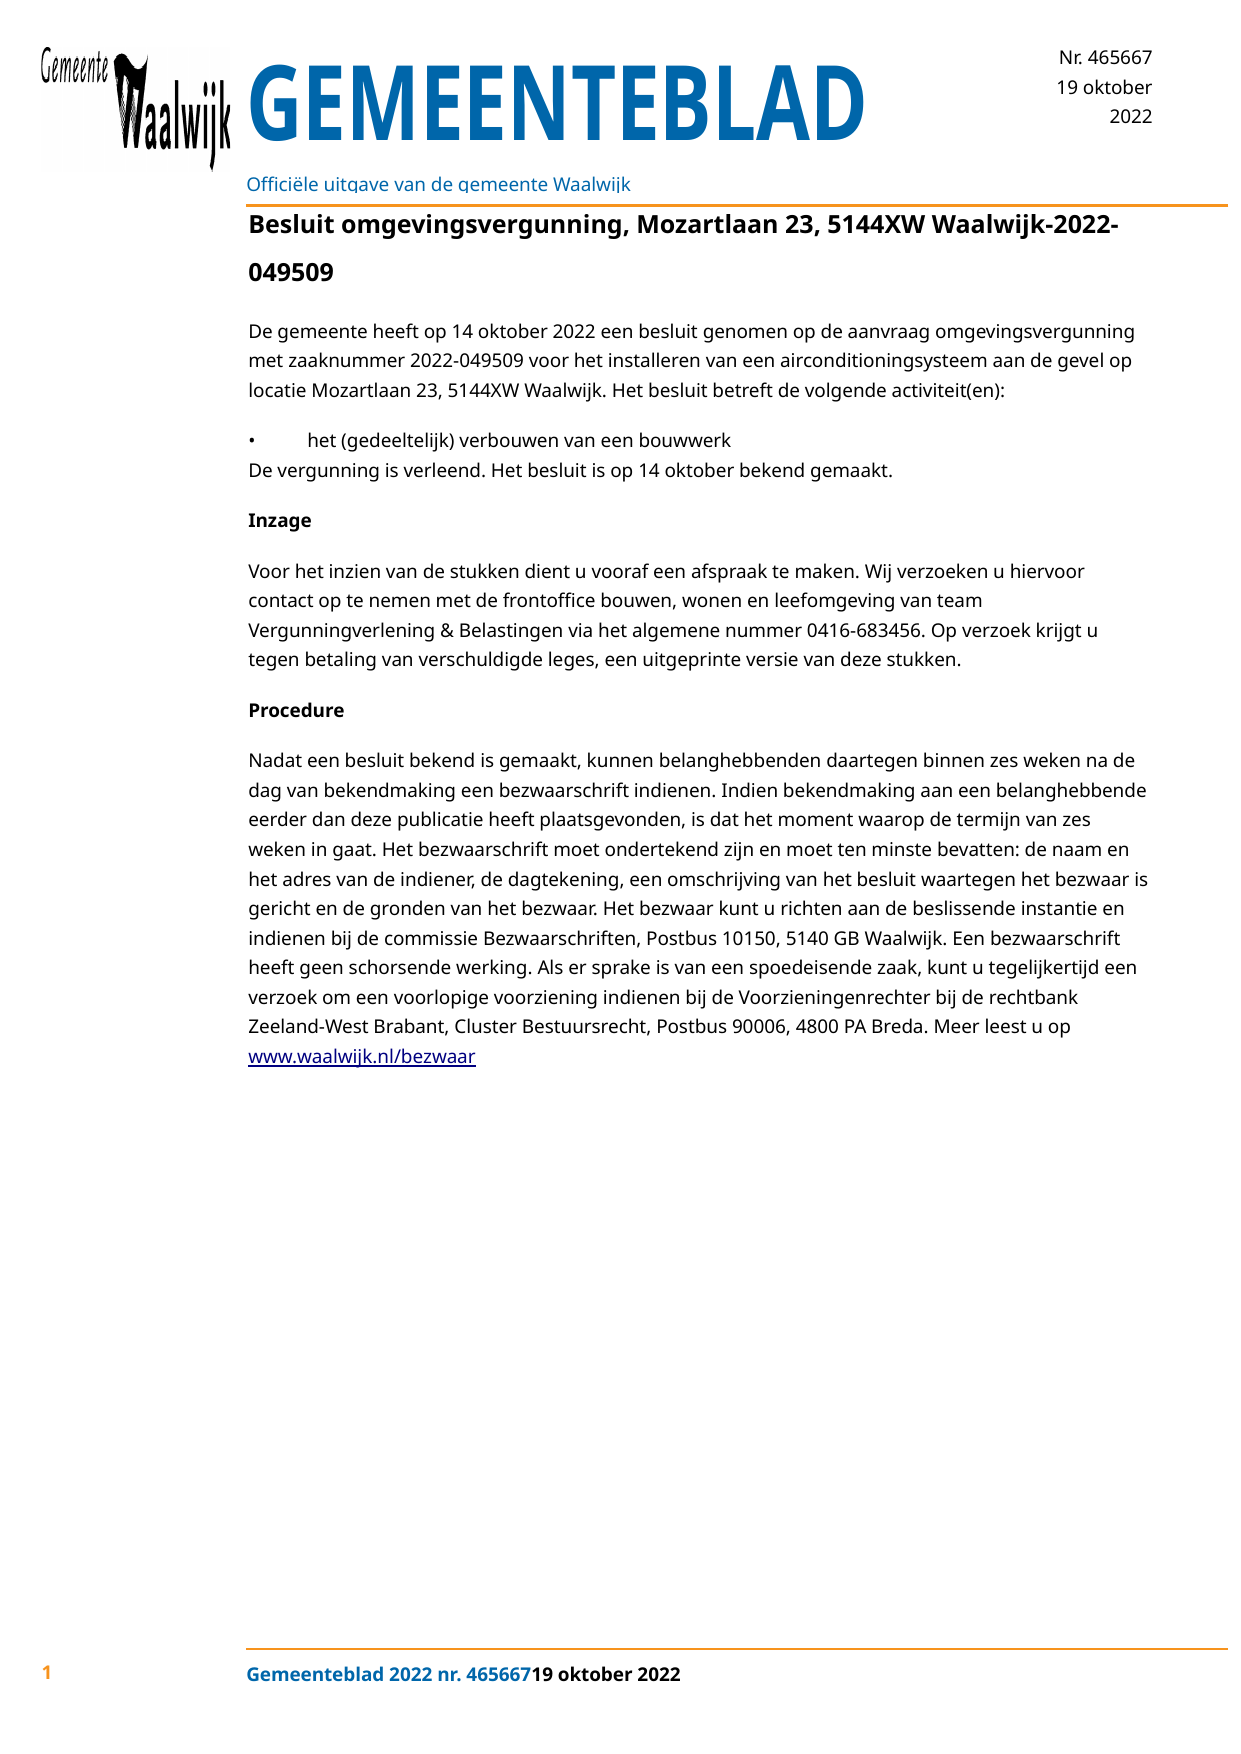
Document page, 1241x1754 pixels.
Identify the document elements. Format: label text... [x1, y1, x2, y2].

text Voor het inzien van de stukken dient u vooraf een afspraak te maken. Wij verzoeken u hiervoor contact op te nemen met de frontoffice bouwen, wonen en leefomgeving van team Vergunningverlening & Belastingen via het algemene nummer 0416-683456. Op verzoek krijgt u tegen betaling van verschuldigde leges, een uitgeprinte versie van deze stukken. [248, 558, 1152, 672]
text Procedure [248, 697, 1152, 723]
text Nadat een besluit bekend is gemaakt, kunnen belanghebbenden daartegen binnen zes weken na de dag van bekendmaking een bezwaarschrift indienen. Indien bekendmaking aan een belanghebbende eerder dan deze publicatie heeft plaatsgevonden, is dat het moment waarop de termijn van zes weken in gaat. Het bezwaarschrift moet ondertekend zijn en moet ten minste bevatten: de naam en het adres van de indiener, de dagtekening, een omschrijving van het besluit waartegen het bezwaar is gericht en de gronden van het bezwaar. Het bezwaar kunt u richten aan de beslissende instantie en indienen bij de commissie Bezwaarschriften, Postbus 10150, 5140 GB Waalwijk. Een bezwaarschrift heeft geen schorsende werking. Als er sprake is van een spoedeisende zaak, kunt u tegelijkertijd een verzoek om een voorlopige voorziening indienen bij de Voorzieningenrechter bij de rechtbank Zeeland-West Brabant, Cluster Bestuursrecht, Postbus 90006, 4800 PA Breda. Meer leest u op www.waalwijk.nl/bezwaar [248, 747, 1152, 1069]
text De gemeente heeft op 14 oktober 2022 een besluit genomen op de aanvraag omgevingsvergunning met zaaknummer 2022-049509 voor het installeren van een airconditioningsysteem aan de gevel op locatie Mozartlaan 23, 5144XW Waalwijk. Het besluit betreft de volgende activiteit(en): [248, 318, 1152, 403]
picture [41, 47, 231, 172]
text De vergunning is verleend. Het besluit is op 14 oktober bekend gemaakt. [248, 457, 1152, 483]
text Besluit omgevingsvergunning, Mozartlaan 23, 5144XW Waalwijk-2022-049509 [248, 207, 1152, 288]
list het (gedeeltelijk) verbouwen van een bouwwerk [248, 427, 1152, 453]
text Inzage [248, 507, 1152, 533]
